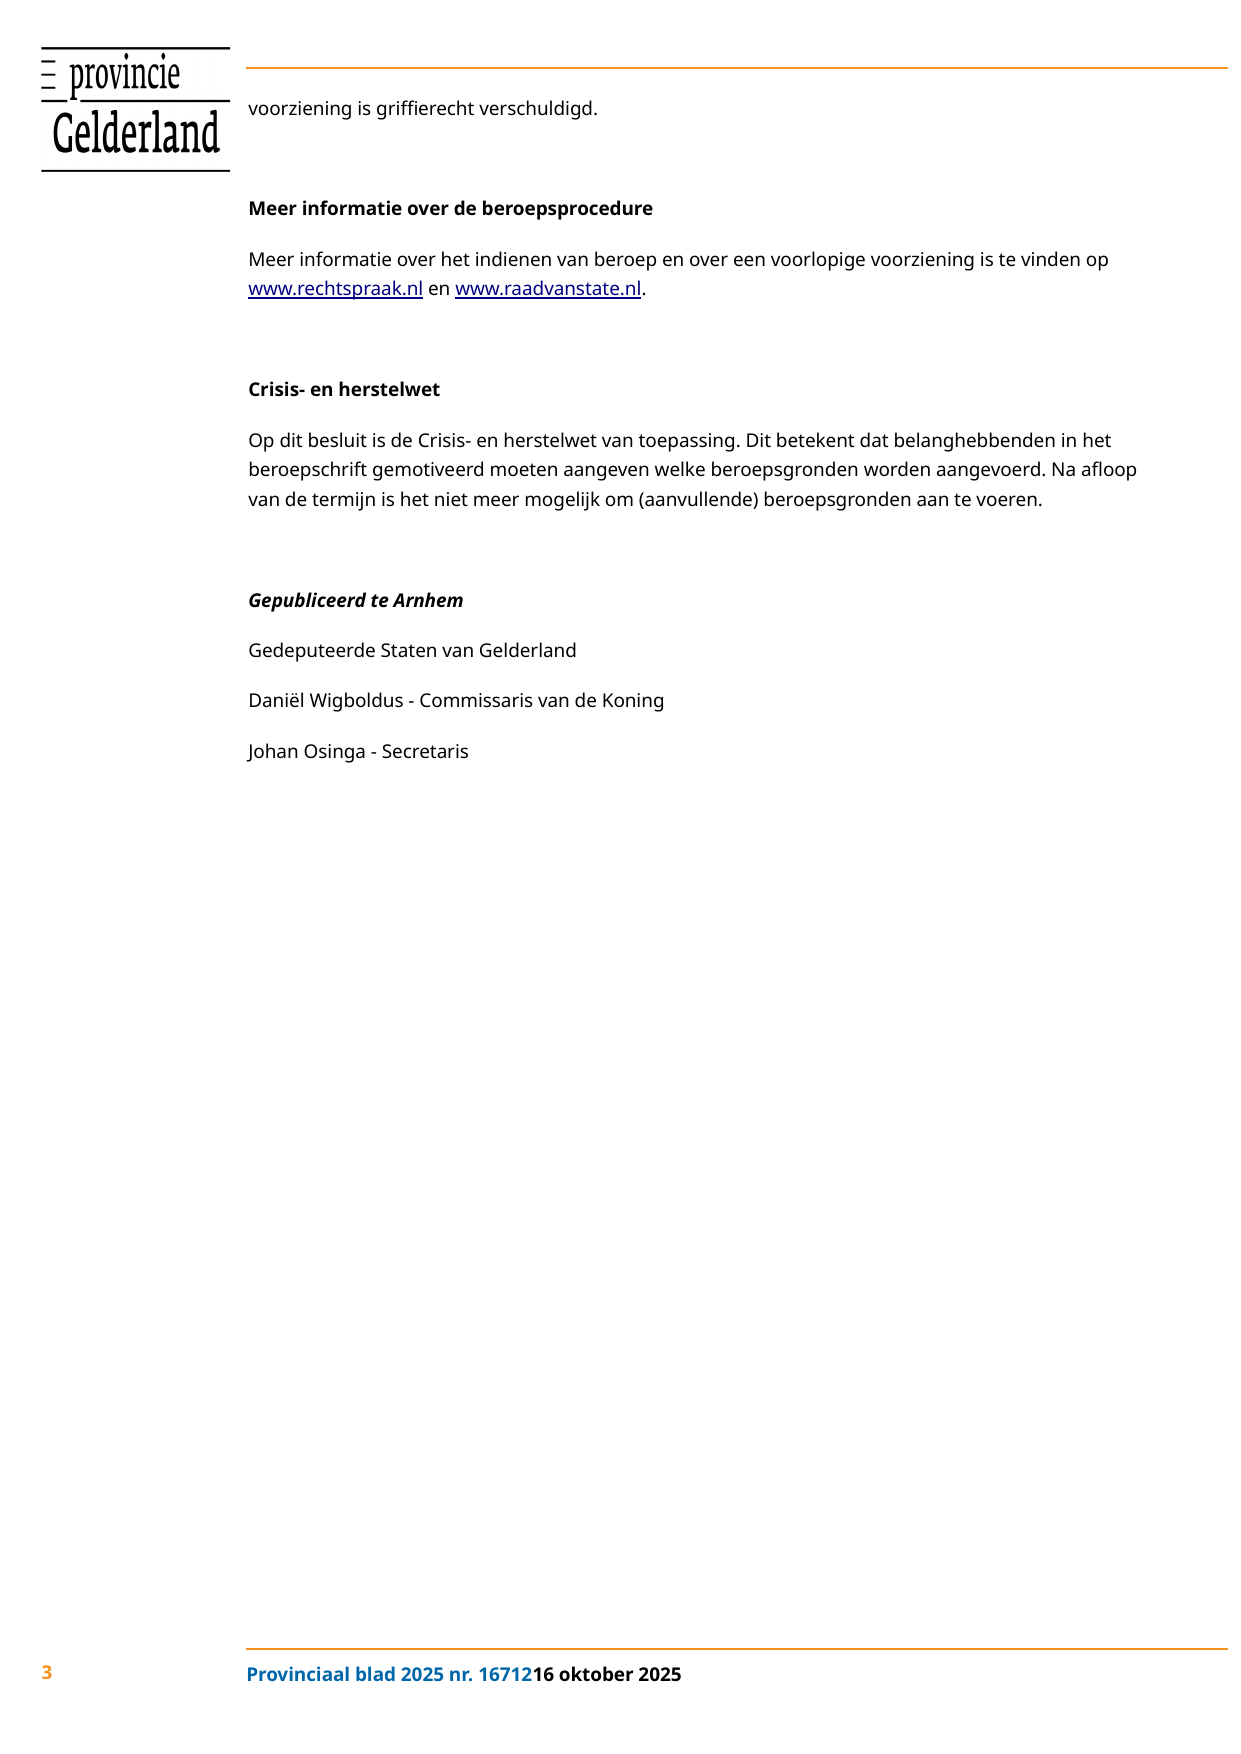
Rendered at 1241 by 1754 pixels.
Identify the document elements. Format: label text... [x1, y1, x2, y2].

text voorziening is griffierecht verschuldigd. [248, 95, 1152, 121]
text Meer informatie over het indienen van beroep en over een voorlopige voorziening is te vinden op www.rechtspraak.nl en www.raadvanstate.nl. [248, 246, 1152, 301]
text Gedeputeerde Staten van Gelderland [248, 637, 1152, 663]
text Daniël Wigboldus - Commissaris van de Koning [248, 688, 1152, 713]
text Johan Osinga - Secretaris [248, 738, 1152, 764]
text Gepubliceerd te Arnhem [248, 587, 1152, 613]
picture [41, 47, 231, 172]
text Op dit besluit is de Crisis- en herstelwet van toepassing. Dit betekent dat belanghebbenden in het beroepschrift gemotiveerd moeten aangeven welke beroepsgronden worden aangevoerd. Na afloop van de termijn is het niet meer mogelijk om (aanvullende) beroepsgronden aan te voeren. [248, 427, 1152, 512]
text Crisis- en herstelwet [248, 376, 1152, 402]
text Meer informatie over de beroepsprocedure [248, 196, 1152, 221]
